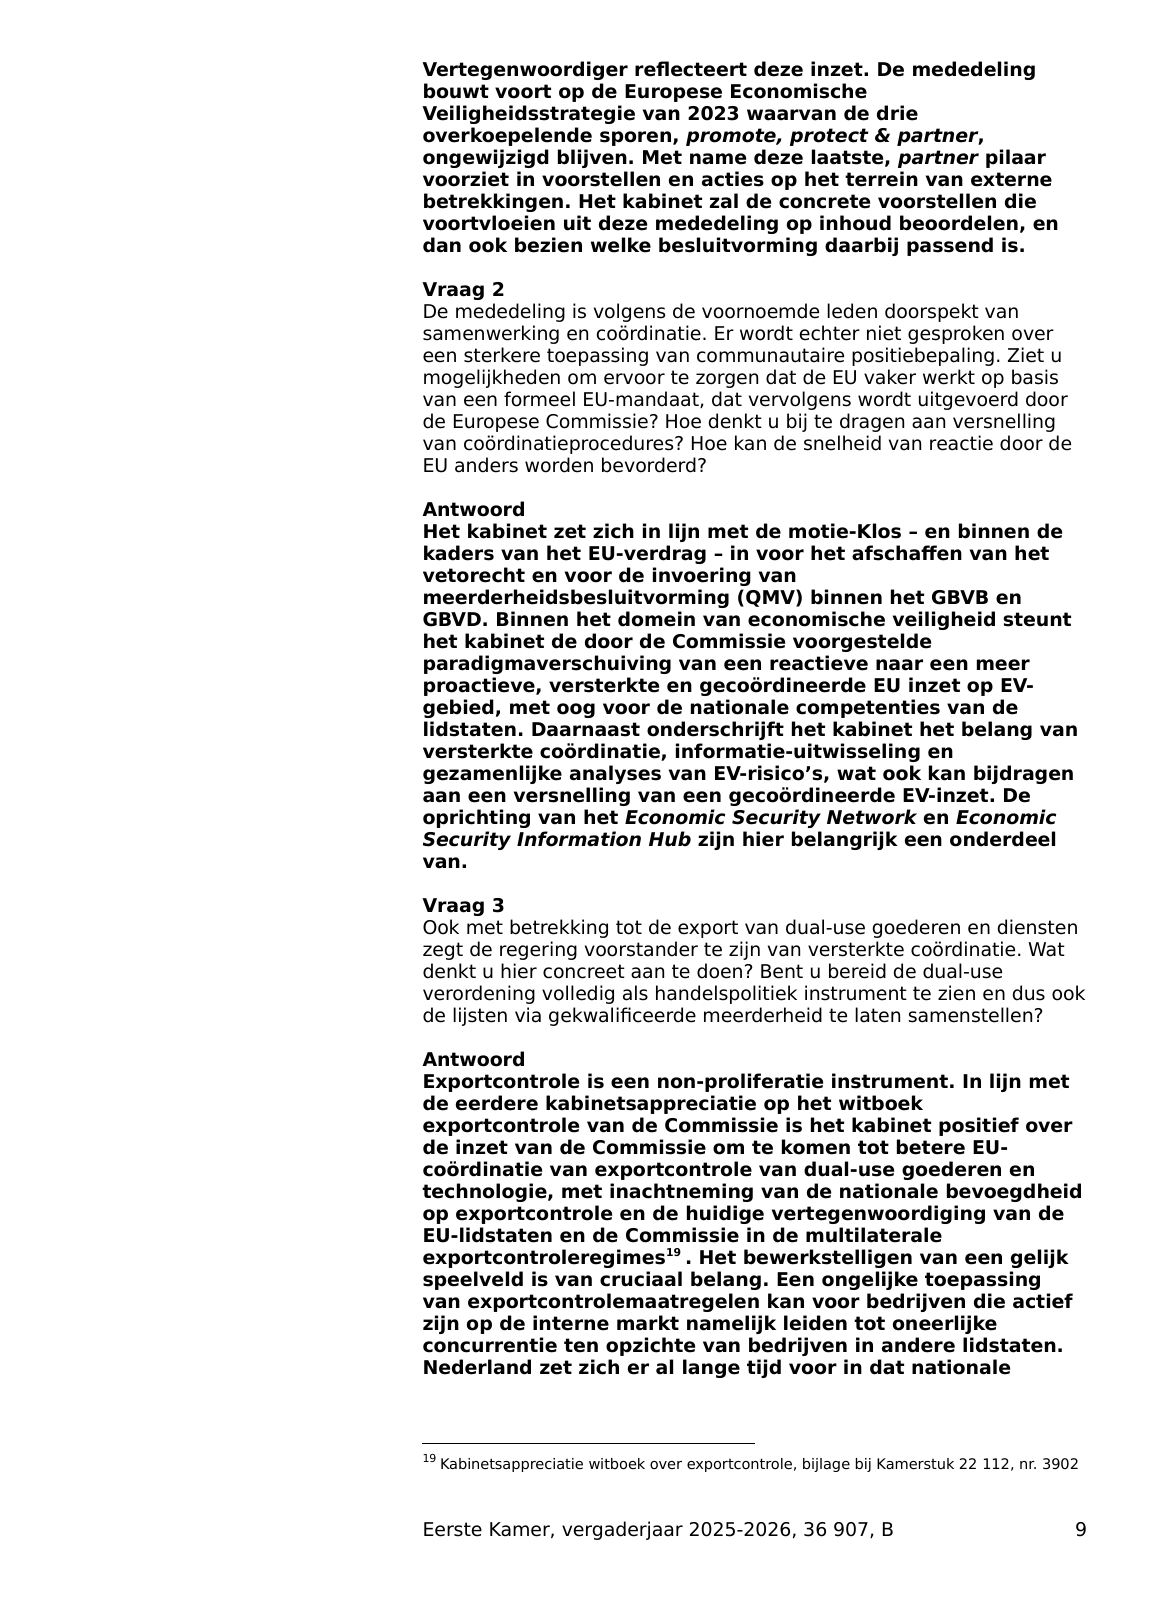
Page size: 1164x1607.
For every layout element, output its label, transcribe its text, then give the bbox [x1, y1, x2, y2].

text Vertegenwoordiger reflecteert deze inzet. De mededeling bouwt voort op de Europese Economische Veiligheidsstrategie van 2023 waarvan de drie overkoepelende sporen, promote, protect & partner, ongewijzigd blijven. Met name deze laatste, partner pilaar voorziet in voorstellen en acties op het terrein van externe betrekkingen. Het kabinet zal de concrete voorstellen die voortvloeien uit deze mededeling op inhoud beoordelen, en dan ook bezien welke besluitvorming daarbij passend is. [422, 59, 1087, 257]
text Antwoord [422, 1049, 1087, 1071]
text Exportcontrole is een non-proliferatie instrument. In lijn met de eerdere kabinetsappreciatie op het witboek exportcontrole van de Commissie is het kabinet positief over de inzet van de Commissie om te komen tot betere EU-coördinatie van exportcontrole van dual-use goederen en technologie, met inachtneming van de nationale bevoegdheid op exportcontrole en de huidige vertegenwoordiging van de EU-lidstaten en de Commissie in de multilaterale exportcontroleregimes. Het bewerkstelligen van een gelijk speelveld is van cruciaal belang. Een ongelijke toepassing van exportcontrolemaatregelen kan voor bedrijven die actief zijn op de interne markt namelijk leiden tot oneerlijke concurrentie ten opzichte van bedrijven in andere lidstaten. Nederland zet zich er al lange tijd voor in dat nationale [422, 1071, 1087, 1379]
text Vraag 3 [422, 895, 1087, 917]
text Antwoord [422, 499, 1087, 521]
text De mededeling is volgens de voornoemde leden doorspekt van samenwerking en coördinatie. Er wordt echter niet gesproken over een sterkere toepassing van communautaire positiebepaling. Ziet u mogelijkheden om ervoor te zorgen dat de EU vaker werkt op basis van een formeel EU-mandaat, dat vervolgens wordt uitgevoerd door de Europese Commissie? Hoe denkt u bij te dragen aan versnelling van coördinatieprocedures? Hoe kan de snelheid van reactie door de EU anders worden bevorderd? [422, 301, 1087, 477]
text Ook met betrekking tot de export van dual-use goederen en diensten zegt de regering voorstander te zijn van versterkte coördinatie. Wat denkt u hier concreet aan te doen? Bent u bereid de dual-use verordening volledig als handelspolitiek instrument te zien en dus ook de lijsten via gekwalificeerde meerderheid te laten samenstellen? [422, 917, 1087, 1027]
text Vraag 2 [422, 279, 1087, 301]
text Het kabinet zet zich in lijn met de motie-Klos – en binnen de kaders van het EU-verdrag – in voor het afschaffen van het vetorecht en voor de invoering van meerderheidsbesluitvorming (QMV) binnen het GBVB en GBVD. Binnen het domein van economische veiligheid steunt het kabinet de door de Commissie voorgestelde paradigmaverschuiving van een reactieve naar een meer proactieve, versterkte en gecoördineerde EU inzet op EV-gebied, met oog voor de nationale competenties van de lidstaten. Daarnaast onderschrijft het kabinet het belang van versterkte coördinatie, informatie-uitwisseling en gezamenlijke analyses van EV-risico’s, wat ook kan bijdragen aan een versnelling van een gecoördineerde EV-inzet. De oprichting van het Economic Security Network en Economic Security Information Hub zijn hier belangrijk een onderdeel van. [422, 521, 1087, 873]
text Kabinetsappreciatie witboek over exportcontrole, bijlage bij Kamerstuk 22 112, nr. 3902 [422, 1452, 1087, 1474]
